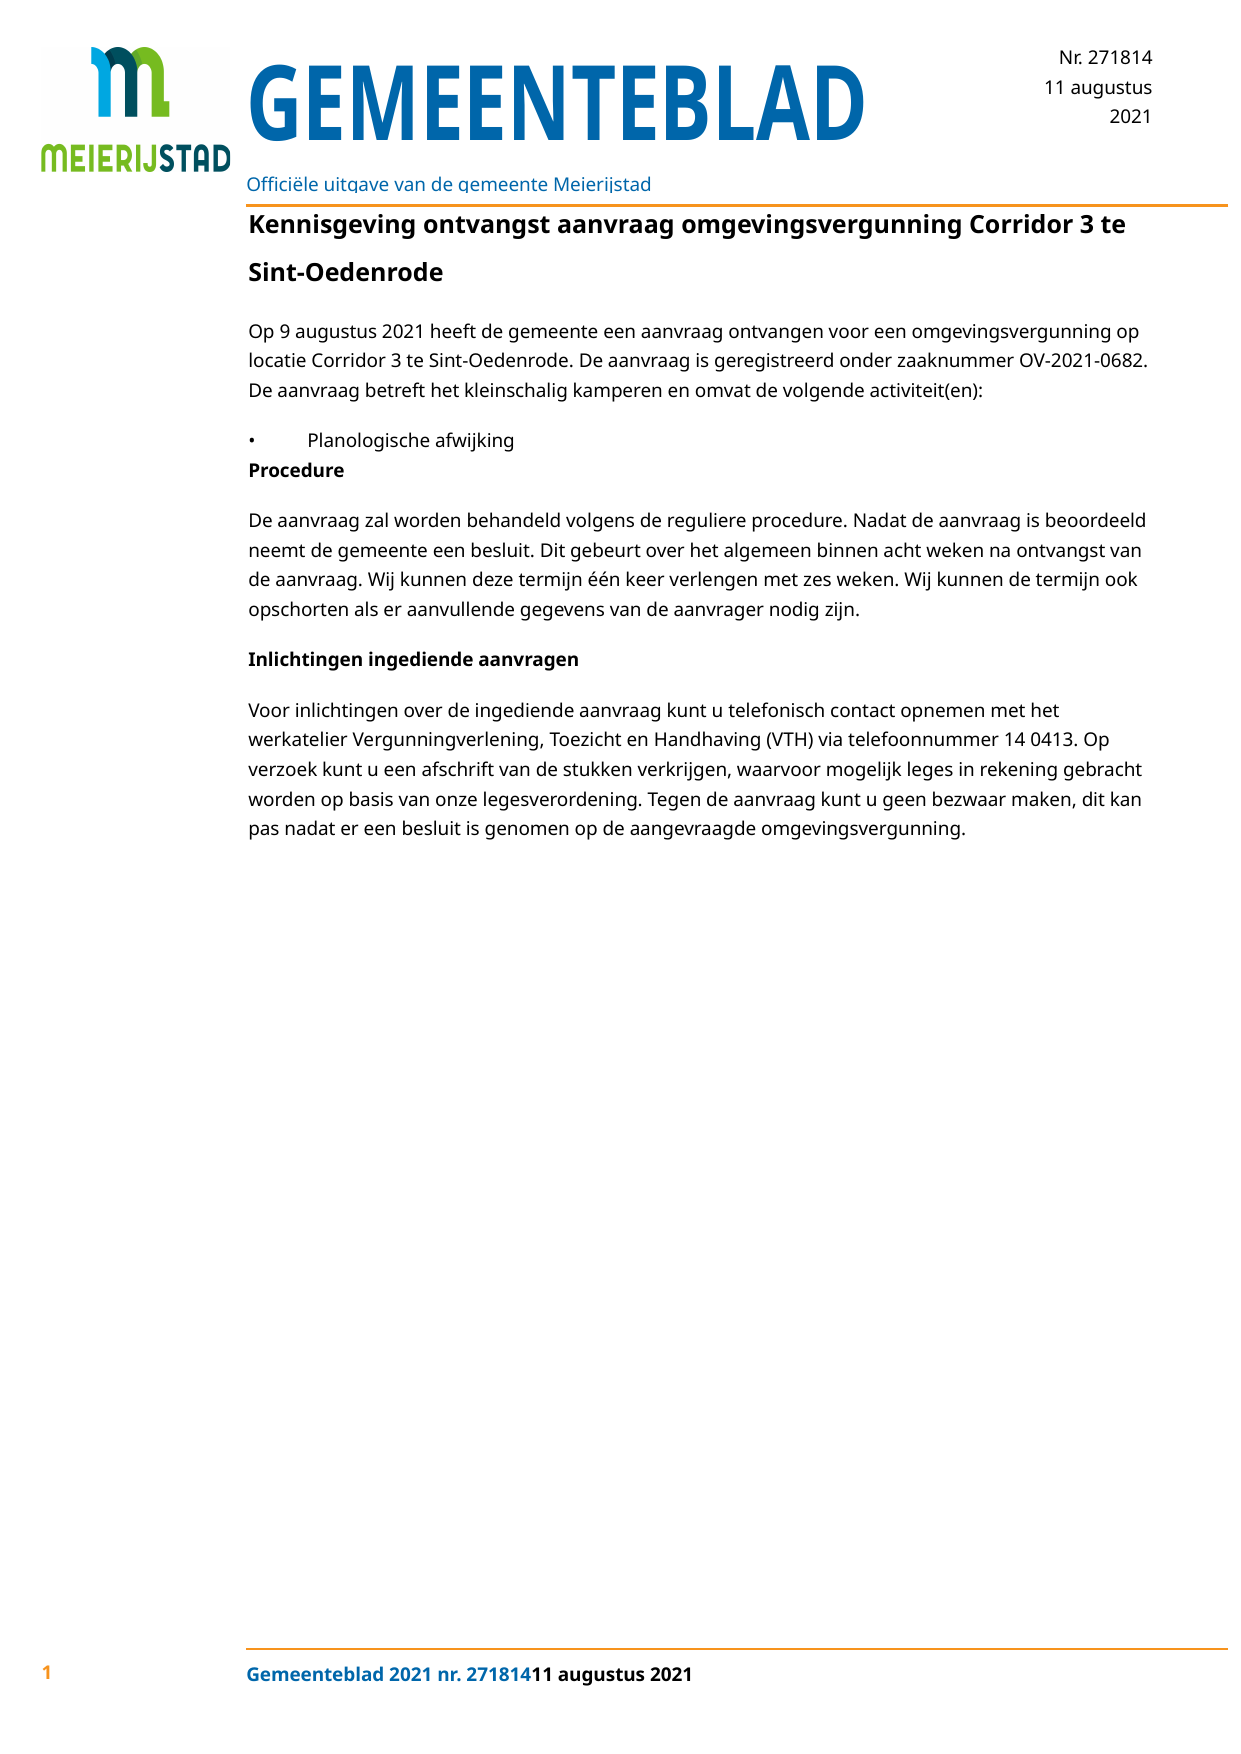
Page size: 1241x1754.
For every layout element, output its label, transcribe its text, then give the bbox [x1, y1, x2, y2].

list Planologische afwijking [248, 427, 1152, 453]
text Op 9 augustus 2021 heeft de gemeente een aanvraag ontvangen voor een omgevingsvergunning op locatie Corridor 3 te Sint-Oedenrode. De aanvraag is geregistreerd onder zaaknummer OV-2021-0682. De aanvraag betreft het kleinschalig kamperen en omvat de volgende activiteit(en): [248, 318, 1152, 403]
text Kennisgeving ontvangst aanvraag omgevingsvergunning Corridor 3 te Sint-Oedenrode [248, 207, 1152, 288]
text Procedure [248, 457, 1152, 483]
text De aanvraag zal worden behandeld volgens de reguliere procedure. Nadat de aanvraag is beoordeeld neemt de gemeente een besluit. Dit gebeurt over het algemeen binnen acht weken na ontvangst van de aanvraag. Wij kunnen deze termijn één keer verlengen met zes weken. Wij kunnen de termijn ook opschorten als er aanvullende gegevens van de aanvrager nodig zijn. [248, 507, 1152, 622]
picture [41, 47, 231, 172]
text Voor inlichtingen over de ingediende aanvraag kunt u telefonisch contact opnemen met het werkatelier Vergunningverlening, Toezicht en Handhaving (VTH) via telefoonnummer 14 0413. Op verzoek kunt u een afschrift van de stukken verkrijgen, waarvoor mogelijk leges in rekening gebracht worden op basis van onze legesverordening. Tegen de aanvraag kunt u geen bezwaar maken, dit kan pas nadat er een besluit is genomen op de aangevraagde omgevingsvergunning. [248, 697, 1152, 841]
text Inlichtingen ingediende aanvragen [248, 647, 1152, 672]
